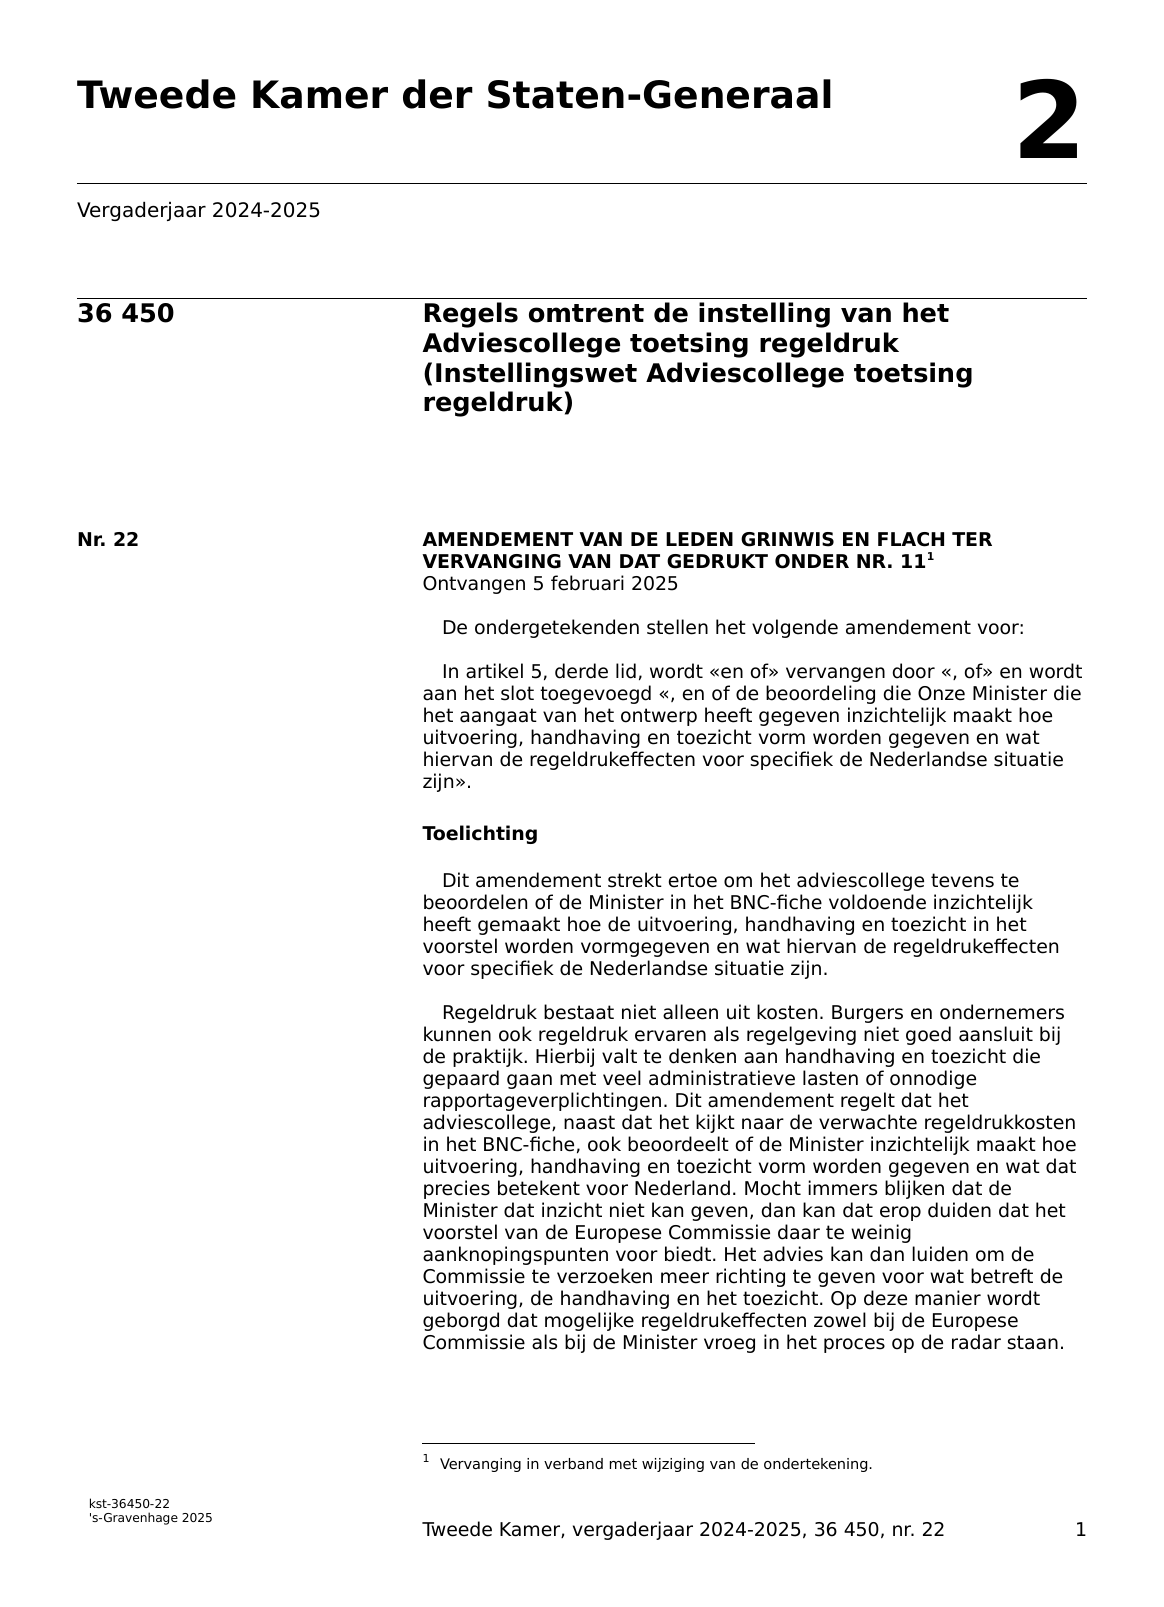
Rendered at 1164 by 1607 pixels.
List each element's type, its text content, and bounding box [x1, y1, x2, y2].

table_cell Vergaderjaar 2024-2025 [77, 184, 1087, 298]
subtitle 36 450 Regels omtrent de instelling van het Adviescollege toetsing regeldruk (Instellingswet Adviescollege toetsing regeldruk) [77, 299, 1087, 418]
text In artikel 5, derde lid, wordt «en of» vervangen door «, of» en wordt aan het slot toegevoegd «, en of de beoordeling die Onze Minister die het aangaat van het ontwerp heeft gegeven inzichtelijk maakt hoe uitvoering, handhaving en toezicht vorm worden gegeven en wat hiervan de regeldrukeffecten voor specifiek de Nederlandse situatie zijn». [422, 661, 1087, 793]
text Ontvangen 5 februari 2025 [422, 573, 1087, 595]
text kst-36450-22 [88, 1497, 323, 1511]
text Regeldruk bestaat niet alleen uit kosten. Burgers en ondernemers kunnen ook regeldruk ervaren als regelgeving niet goed aansluit bij de praktijk. Hierbij valt te denken aan handhaving en toezicht die gepaard gaan met veel administratieve lasten of onnodige rapportageverplichtingen. Dit amendement regelt dat het adviescollege, naast dat het kijkt naar de verwachte regeldrukkosten in het BNC-fiche, ook beoordeelt of de Minister inzichtelijk maakt hoe uitvoering, handhaving en toezicht vorm worden gegeven en wat dat precies betekent voor Nederland. Mocht immers blijken dat de Minister dat inzicht niet kan geven, dan kan dat erop duiden dat het voorstel van de Europese Commissie daar te weinig aanknopingspunten voor biedt. Het advies kan dan luiden om de Commissie te verzoeken meer richting te geven voor wat betreft de uitvoering, de handhaving en het toezicht. Op deze manier wordt geborgd dat mogelijke regeldrukeffecten zowel bij de Europese Commissie als bij de Minister vroeg in het proces op de radar staan. [422, 1002, 1087, 1354]
subtitle Nr. 22 AMENDEMENT VAN DE LEDEN GRINWIS EN FLACH TER VERVANGING VAN DAT GEDRUKT ONDER NR. 11 [77, 529, 1087, 573]
subtitle Toelichting [422, 823, 1087, 845]
table_header Tweede Kamer der Staten-Generaal [77, 59, 886, 183]
text Vervanging in verband met wijziging van de ondertekening. [422, 1452, 1087, 1474]
table_header 2 [886, 59, 1087, 183]
text Dit amendement strekt ertoe om het adviescollege tevens te beoordelen of de Minister in het BNC-fiche voldoende inzichtelijk heeft gemaakt hoe de uitvoering, handhaving en toezicht in het voorstel worden vormgegeven en wat hiervan de regeldrukeffecten voor specifiek de Nederlandse situatie zijn. [422, 870, 1087, 980]
text 's-Gravenhage 2025 [88, 1511, 323, 1525]
text De ondergetekenden stellen het volgende amendement voor: [422, 617, 1087, 639]
